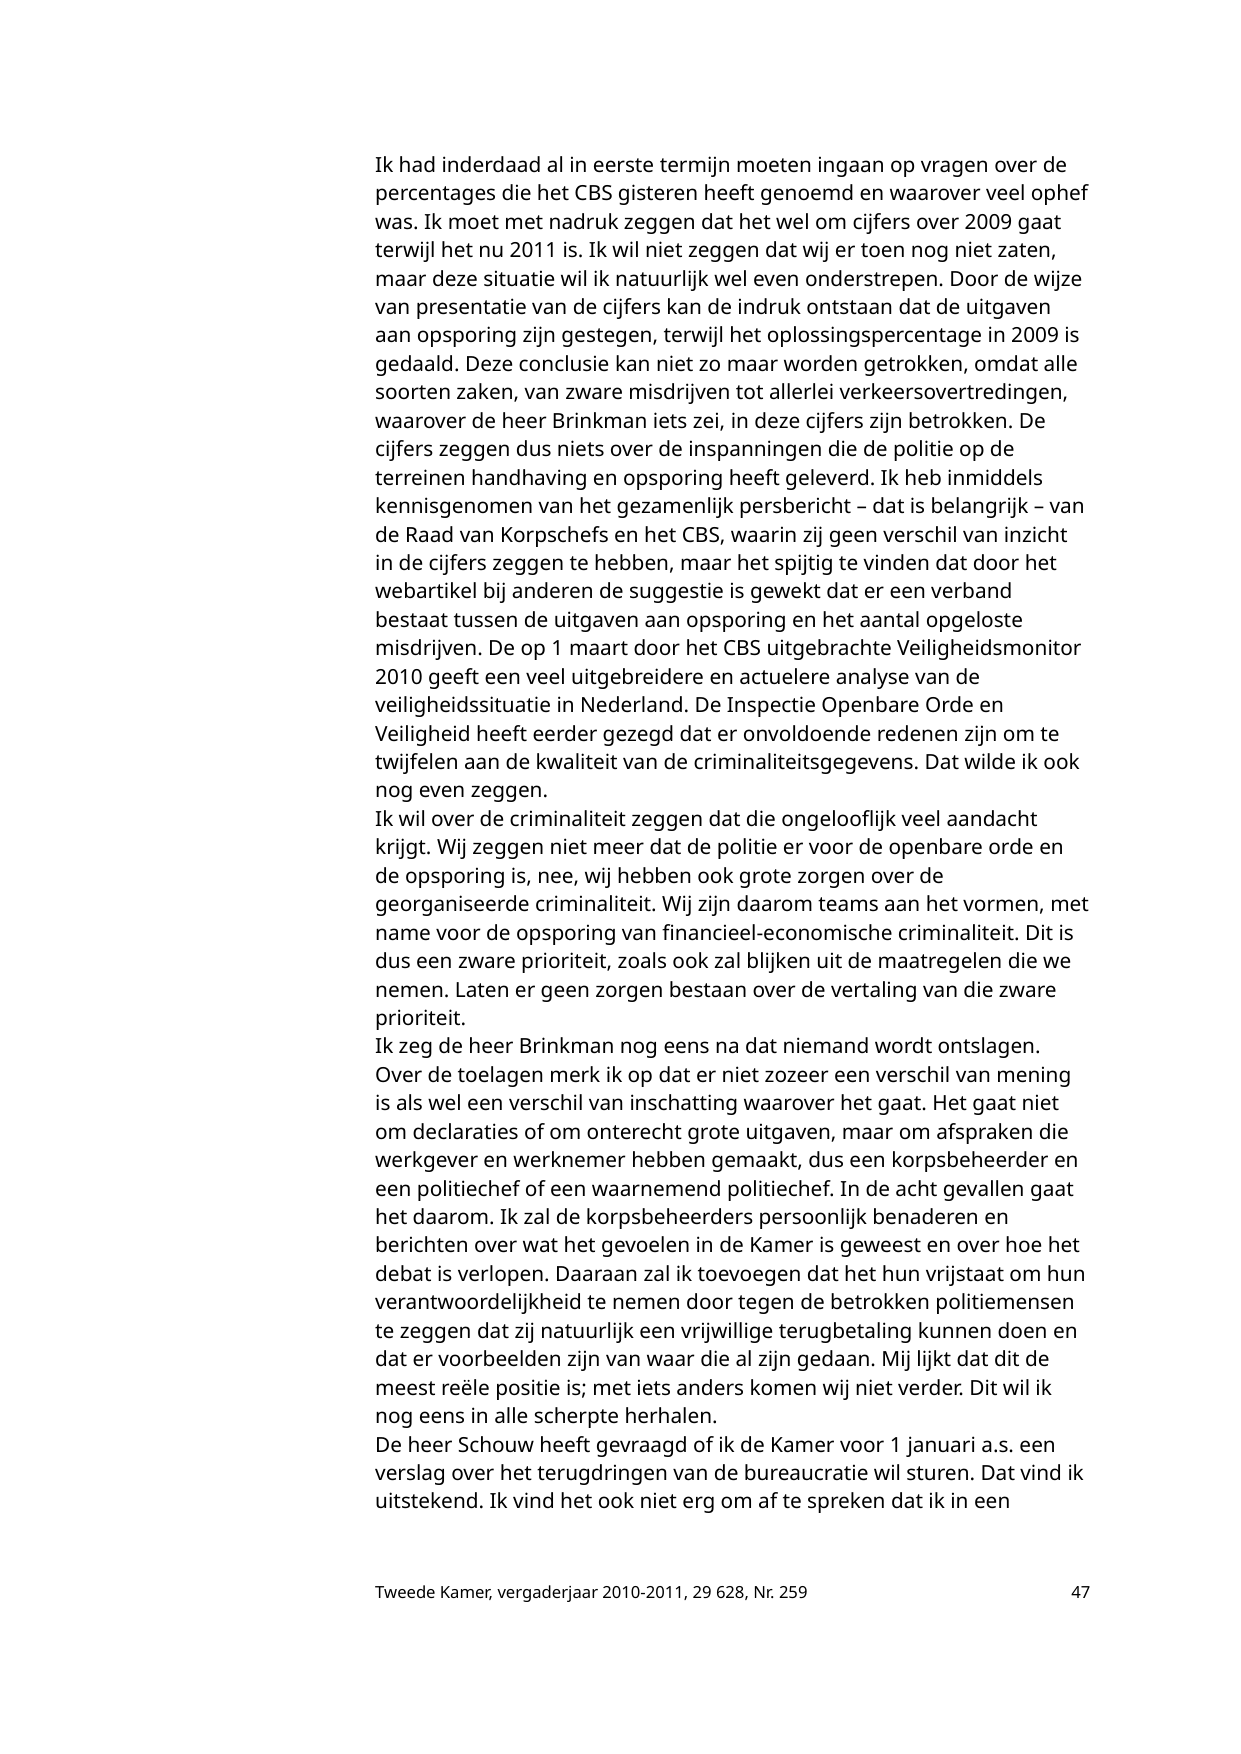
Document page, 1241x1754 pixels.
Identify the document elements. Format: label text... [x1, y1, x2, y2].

text Ik zeg de heer Brinkman nog eens na dat niemand wordt ontslagen. [375, 1032, 1090, 1060]
text Ik had inderdaad al in eerste termijn moeten ingaan op vragen over de percentages die het CBS gisteren heeft genoemd en waarover veel ophef was. Ik moet met nadruk zeggen dat het wel om cijfers over 2009 gaat terwijl het nu 2011 is. Ik wil niet zeggen dat wij er toen nog niet zaten, maar deze situatie wil ik natuurlijk wel even onderstrepen. Door de wijze van presentatie van de cijfers kan de indruk ontstaan dat de uitgaven aan opsporing zijn gestegen, terwijl het oplossingspercentage in 2009 is gedaald. Deze conclusie kan niet zo maar worden getrokken, omdat alle soorten zaken, van zware misdrijven tot allerlei verkeersovertredingen, waarover de heer Brinkman iets zei, in deze cijfers zijn betrokken. De cijfers zeggen dus niets over de inspanningen die de politie op de terreinen handhaving en opsporing heeft geleverd. Ik heb inmiddels kennisgenomen van het gezamenlijk persbericht – dat is belangrijk – van de Raad van Korpschefs en het CBS, waarin zij geen verschil van inzicht in de cijfers zeggen te hebben, maar het spijtig te vinden dat door het webartikel bij anderen de suggestie is gewekt dat er een verband bestaat tussen de uitgaven aan opsporing en het aantal opgeloste misdrijven. De op 1 maart door het CBS uitgebrachte Veiligheidsmonitor 2010 geeft een veel uitgebreidere en actuelere analyse van de veiligheidssituatie in Nederland. De Inspectie Openbare Orde en Veiligheid heeft eerder gezegd dat er onvoldoende redenen zijn om te twijfelen aan de kwaliteit van de criminaliteitsgegevens. Dat wilde ik ook nog even zeggen. [375, 150, 1090, 804]
text De heer Schouw heeft gevraagd of ik de Kamer voor 1 januari a.s. een verslag over het terugdringen van de bureaucratie wil sturen. Dat vind ik uitstekend. Ik vind het ook niet erg om af te spreken dat ik in een [375, 1430, 1090, 1515]
text Over de toelagen merk ik op dat er niet zozeer een verschil van mening is als wel een verschil van inschatting waarover het gaat. Het gaat niet om declaraties of om onterecht grote uitgaven, maar om afspraken die werkgever en werknemer hebben gemaakt, dus een korpsbeheerder en een politiechef of een waarnemend politiechef. In de acht gevallen gaat het daarom. Ik zal de korpsbeheerders persoonlijk benaderen en berichten over wat het gevoelen in de Kamer is geweest en over hoe het debat is verlopen. Daaraan zal ik toevoegen dat het hun vrijstaat om hun verantwoordelijkheid te nemen door tegen de betrokken politiemensen te zeggen dat zij natuurlijk een vrijwillige terugbetaling kunnen doen en dat er voorbeelden zijn van waar die al zijn gedaan. Mij lijkt dat dit de meest reële positie is; met iets anders komen wij niet verder. Dit wil ik nog eens in alle scherpte herhalen. [375, 1060, 1090, 1430]
text Ik wil over de criminaliteit zeggen dat die ongelooflijk veel aandacht krijgt. Wij zeggen niet meer dat de politie er voor de openbare orde en de opsporing is, nee, wij hebben ook grote zorgen over de georganiseerde criminaliteit. Wij zijn daarom teams aan het vormen, met name voor de opsporing van financieel-economische criminaliteit. Dit is dus een zware prioriteit, zoals ook zal blijken uit de maatregelen die we nemen. Laten er geen zorgen bestaan over de vertaling van die zware prioriteit. [375, 804, 1090, 1032]
